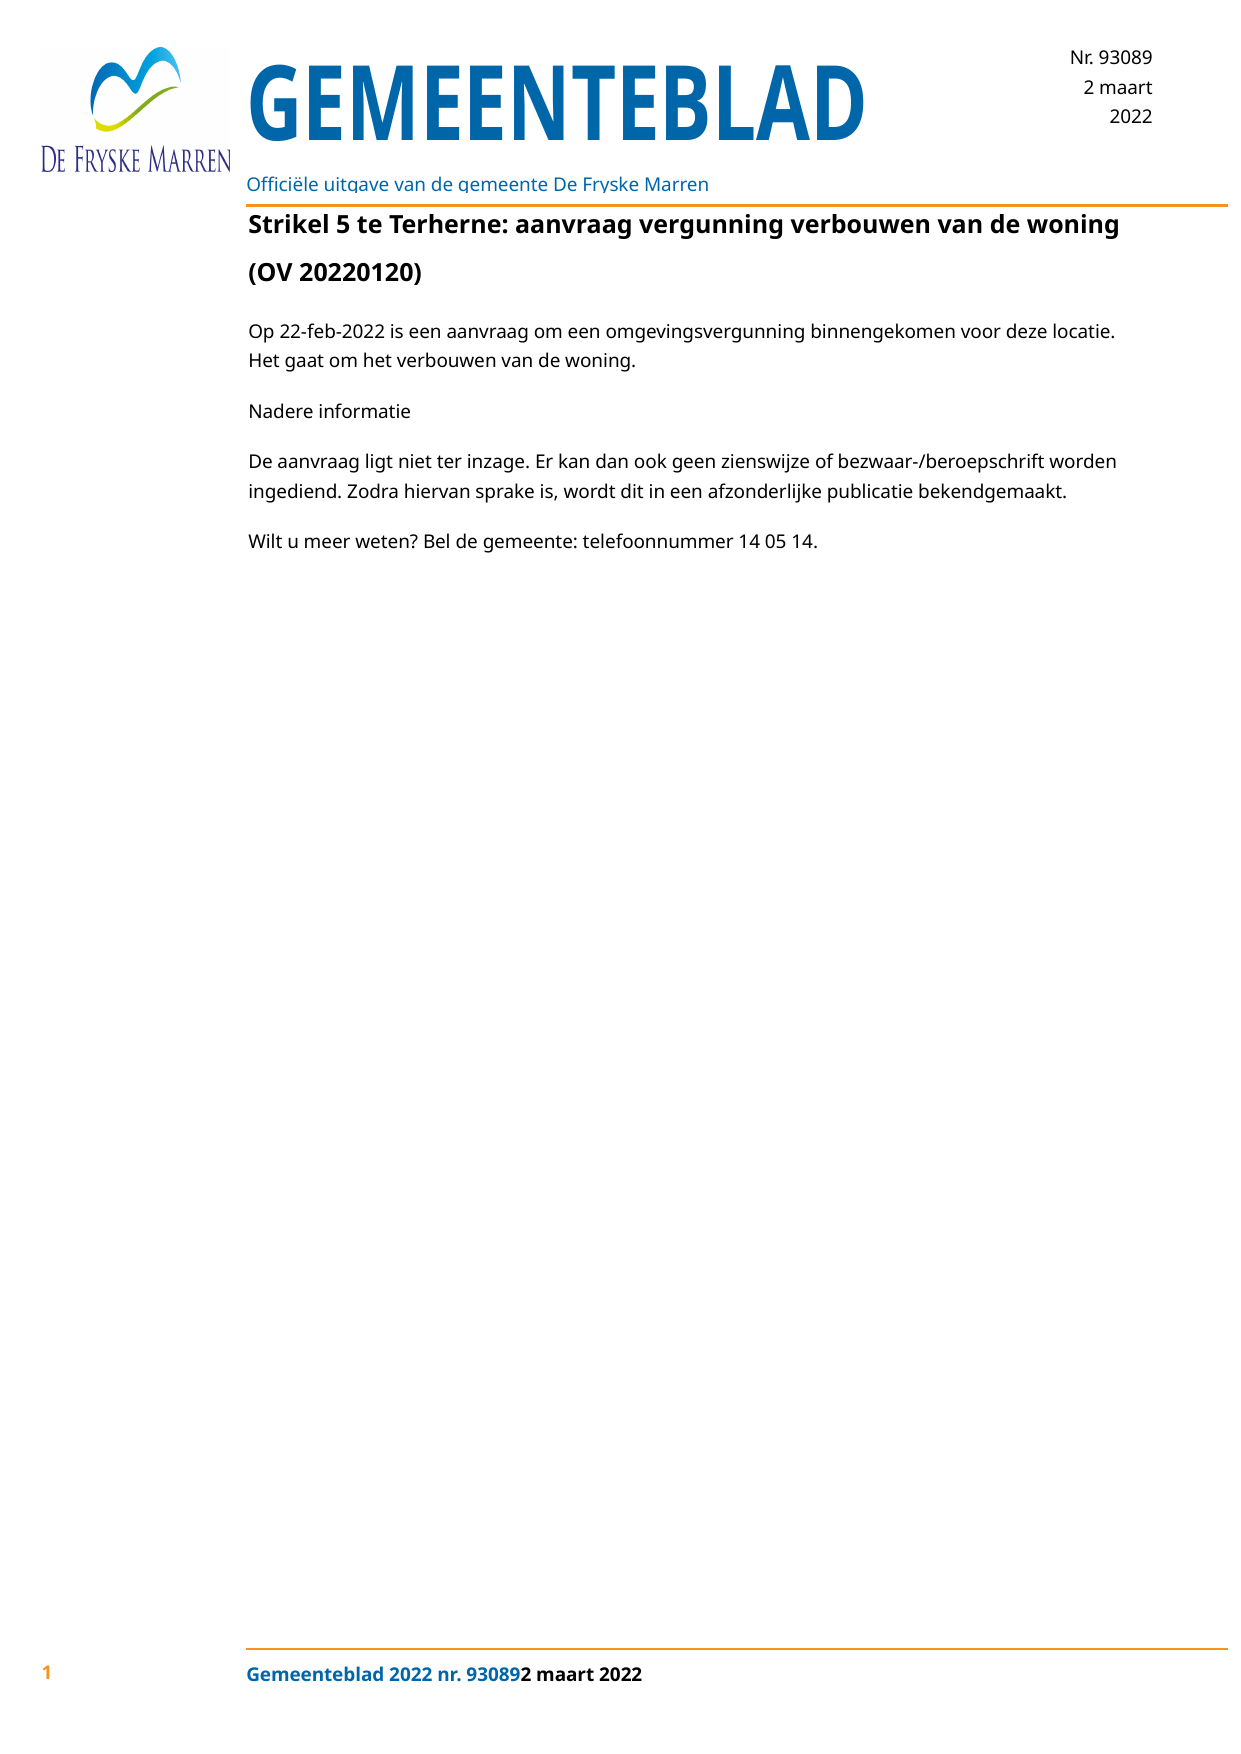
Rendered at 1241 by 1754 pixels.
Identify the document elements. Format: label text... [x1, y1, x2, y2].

text Op 22-feb-2022 is een aanvraag om een omgevingsvergunning binnengekomen voor deze locatie. Het gaat om het verbouwen van de woning. [248, 318, 1152, 373]
picture [41, 47, 231, 172]
text Strikel 5 te Terherne: aanvraag vergunning verbouwen van de woning (OV 20220120) [248, 207, 1152, 288]
text De aanvraag ligt niet ter inzage. Er kan dan ook geen zienswijze of bezwaar-/beroepschrift worden ingediend. Zodra hiervan sprake is, wordt dit in een afzonderlijke publicatie bekendgemaakt. [248, 448, 1152, 504]
text Wilt u meer weten? Bel de gemeente: telefoonnummer 14 05 14. [248, 528, 1152, 554]
text Nadere informatie [248, 398, 1152, 424]
